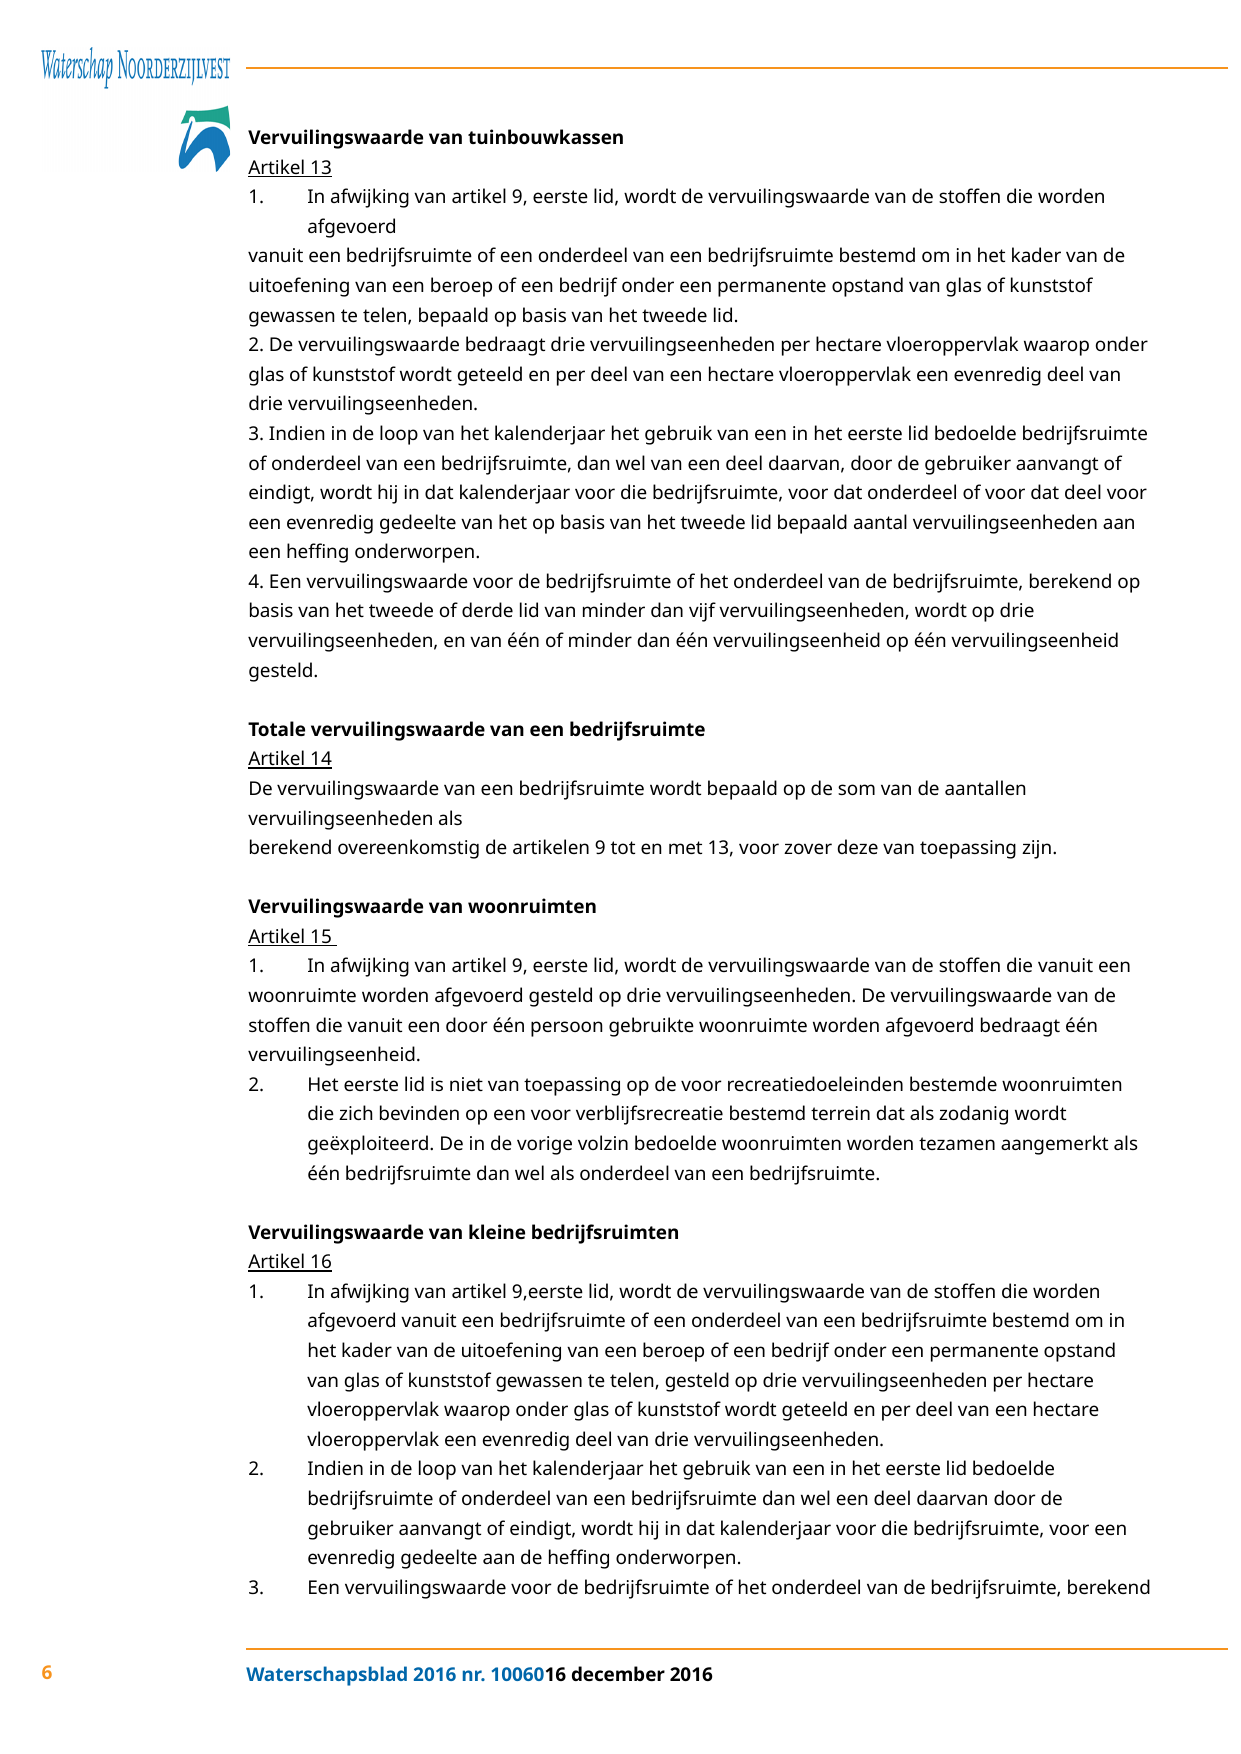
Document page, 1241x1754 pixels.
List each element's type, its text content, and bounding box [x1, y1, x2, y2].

text 2. De vervuilingswaarde bedraagt drie vervuilingseenheden per hectare vloeroppervlak waarop onder glas of kunststof wordt geteeld en per deel van een hectare vloeroppervlak een evenredig deel van drie vervuilingseenheden. [248, 331, 1152, 416]
text woonruimte worden afgevoerd gesteld op drie vervuilingseenheden. De vervuilingswaarde van de stoffen die vanuit een door één persoon gebruikte woonruimte worden afgevoerd bedraagt één vervuilingseenheid. [248, 982, 1152, 1067]
text Artikel 14 [248, 746, 1152, 771]
text Vervuilingswaarde van woonruimten [248, 893, 1152, 919]
list In afwijking van artikel 9, eerste lid, wordt de vervuilingswaarde van de stoffen die worden afgevoerd [248, 183, 1152, 239]
text 4. Een vervuilingswaarde voor de bedrijfsruimte of het onderdeel van de bedrijfsruimte, berekend op basis van het tweede of derde lid van minder dan vijf vervuilingseenheden, wordt op drie vervuilingseenheden, en van één of minder dan één vervuilingseenheid op één vervuilingseenheid gesteld. [248, 568, 1152, 683]
text De vervuilingswaarde van een bedrijfsruimte wordt bepaald op de som van de aantallen vervuilingseenheden als [248, 775, 1152, 831]
text berekend overeenkomstig de artikelen 9 tot en met 13, voor zover deze van toepassing zijn. [248, 834, 1152, 860]
text vanuit een bedrijfsruimte of een onderdeel van een bedrijfsruimte bestemd om in het kader van de uitoefening van een beroep of een bedrijf onder een permanente opstand van glas of kunststof gewassen te telen, bepaald op basis van het tweede lid. [248, 243, 1152, 328]
list Het eerste lid is niet van toepassing op de voor recreatiedoeleinden bestemde woonruimten die zich bevinden op een voor verblijfsrecreatie bestemd terrein dat als zodanig wordt geëxploiteerd. De in de vorige volzin bedoelde woonruimten worden tezamen aangemerkt als één bedrijfsruimte dan wel als onderdeel van een bedrijfsruimte. [248, 1071, 1152, 1186]
text Totale vervuilingswaarde van een bedrijfsruimte [248, 716, 1152, 742]
text Vervuilingswaarde van kleine bedrijfsruimten [248, 1219, 1152, 1245]
text Artikel 16 [248, 1248, 1152, 1274]
text Artikel 13 [248, 154, 1152, 180]
text Vervuilingswaarde van tuinbouwkassen [248, 124, 1152, 150]
list Indien in de loop van het kalenderjaar het gebruik van een in het eerste lid bedoelde bedrijfsruimte of onderdeel van een bedrijfsruimte dan wel een deel daarvan door de gebruiker aanvangt of eindigt, wordt hij in dat kalenderjaar voor die bedrijfsruimte, voor een evenredig gedeelte aan de heffing onderworpen. [248, 1456, 1152, 1570]
picture [41, 47, 231, 172]
text Artikel 15 [248, 923, 1152, 949]
text 3. Indien in de loop van het kalenderjaar het gebruik van een in het eerste lid bedoelde bedrijfsruimte of onderdeel van een bedrijfsruimte, dan wel van een deel daarvan, door de gebruiker aanvangt of eindigt, wordt hij in dat kalenderjaar voor die bedrijfsruimte, voor dat onderdeel of voor dat deel voor een evenredig gedeelte van het op basis van het tweede lid bepaald aantal vervuilingseenheden aan een heffing onderworpen. [248, 420, 1152, 564]
list In afwijking van artikel 9,eerste lid, wordt de vervuilingswaarde van de stoffen die worden afgevoerd vanuit een bedrijfsruimte of een onderdeel van een bedrijfsruimte bestemd om in het kader van de uitoefening van een beroep of een bedrijf onder een permanente opstand van glas of kunststof gewassen te telen, gesteld op drie vervuilingseenheden per hectare vloeroppervlak waarop onder glas of kunststof wordt geteeld en per deel van een hectare vloeroppervlak een evenredig deel van drie vervuilingseenheden. [248, 1278, 1152, 1452]
list Een vervuilingswaarde voor de bedrijfsruimte of het onderdeel van de bedrijfsruimte, berekend [248, 1574, 1152, 1600]
list In afwijking van artikel 9, eerste lid, wordt de vervuilingswaarde van de stoffen die vanuit een [248, 953, 1152, 978]
